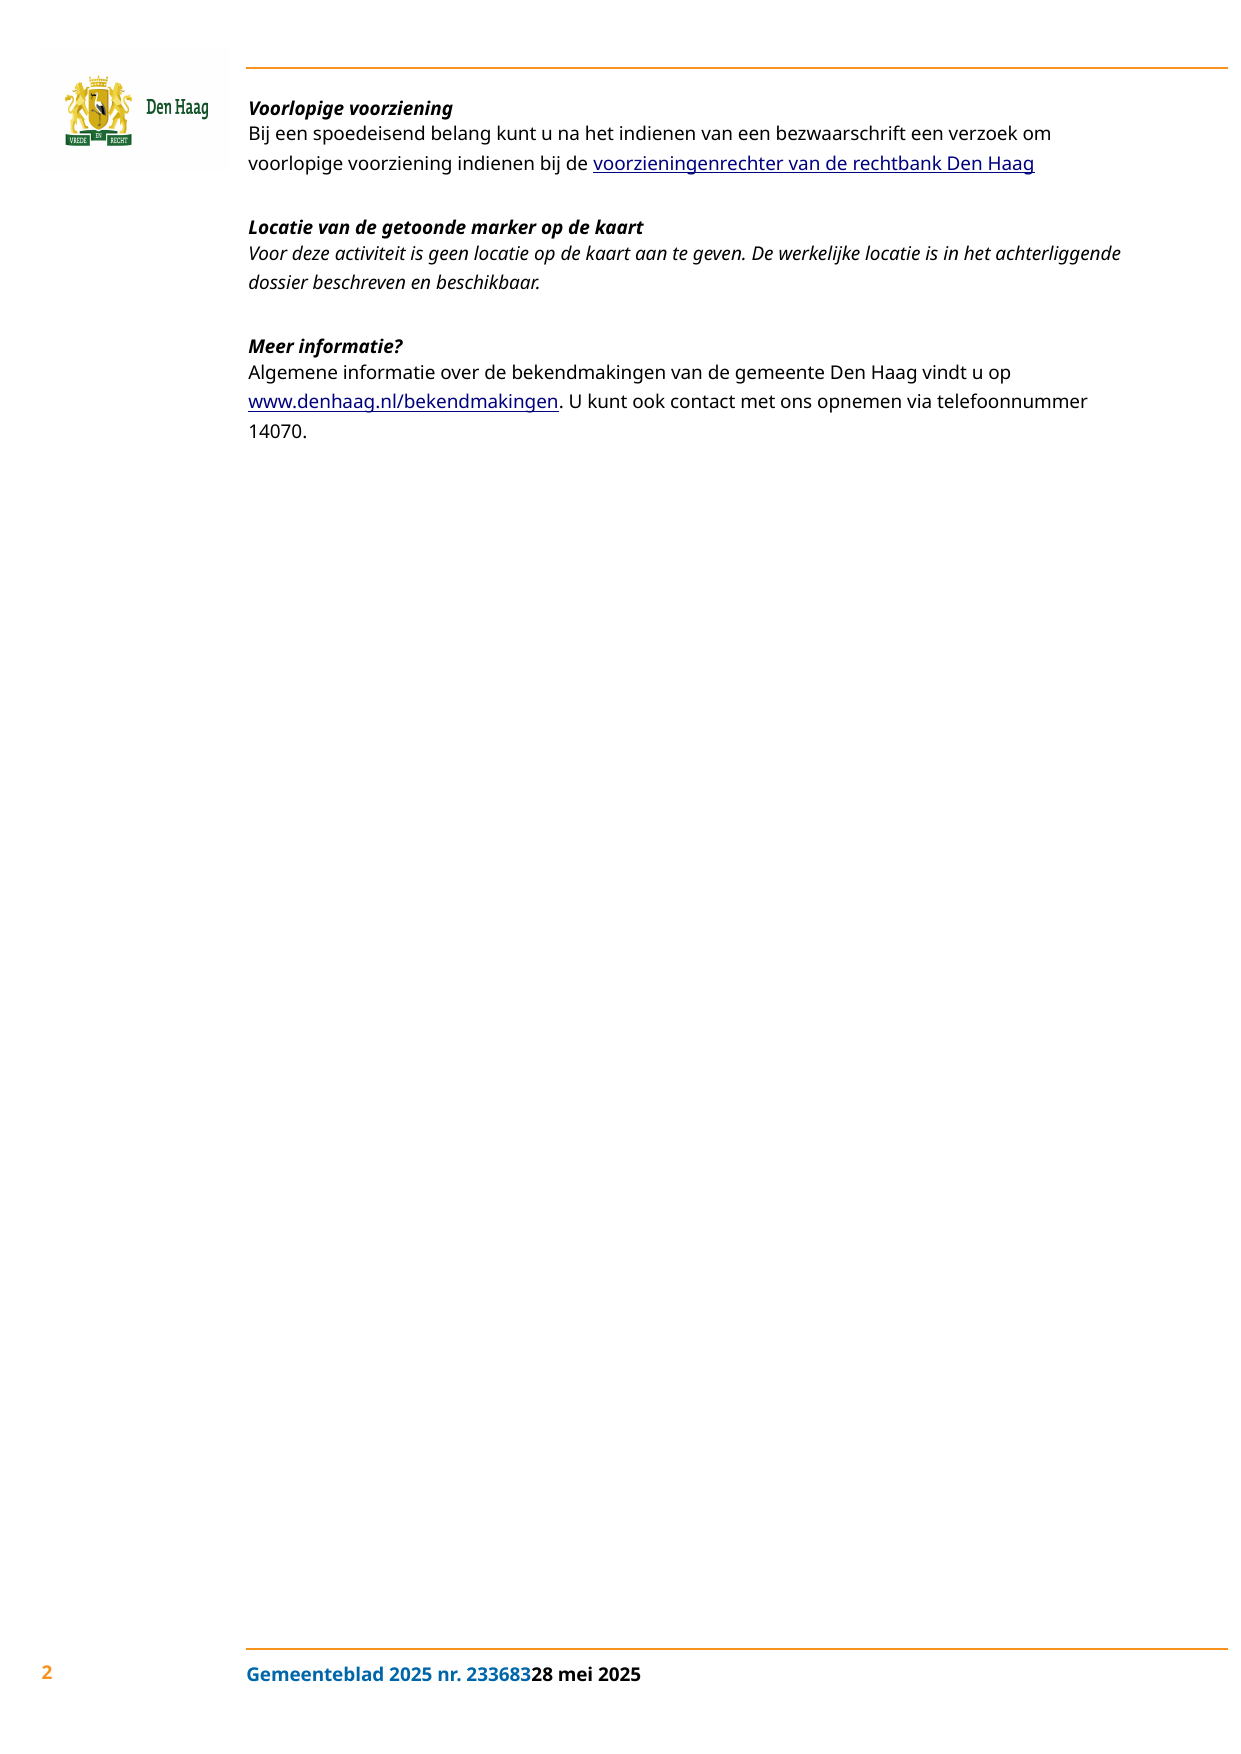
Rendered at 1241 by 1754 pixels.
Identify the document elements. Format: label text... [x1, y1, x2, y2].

text Locatie van de getoonde marker op de kaart [248, 214, 1152, 240]
picture [41, 47, 231, 172]
text Algemene informatie over de bekendmakingen van de gemeente Den Haag vindt u op www.denhaag.nl/bekendmakingen. U kunt ook contact met ons opnemen via telefoonnummer 14070. [248, 359, 1152, 444]
text Bij een spoedeisend belang kunt u na het indienen van een bezwaarschrift een verzoek om voorlopige voorziening indienen bij de voorzieningenrechter van de rechtbank Den Haag [248, 121, 1152, 176]
text Voorlopige voorziening [248, 95, 1152, 121]
text Meer informatie? [248, 333, 1152, 359]
text Voor deze activiteit is geen locatie op de kaart aan te geven. De werkelijke locatie is in het achterliggende dossier beschreven en beschikbaar. [248, 240, 1152, 295]
